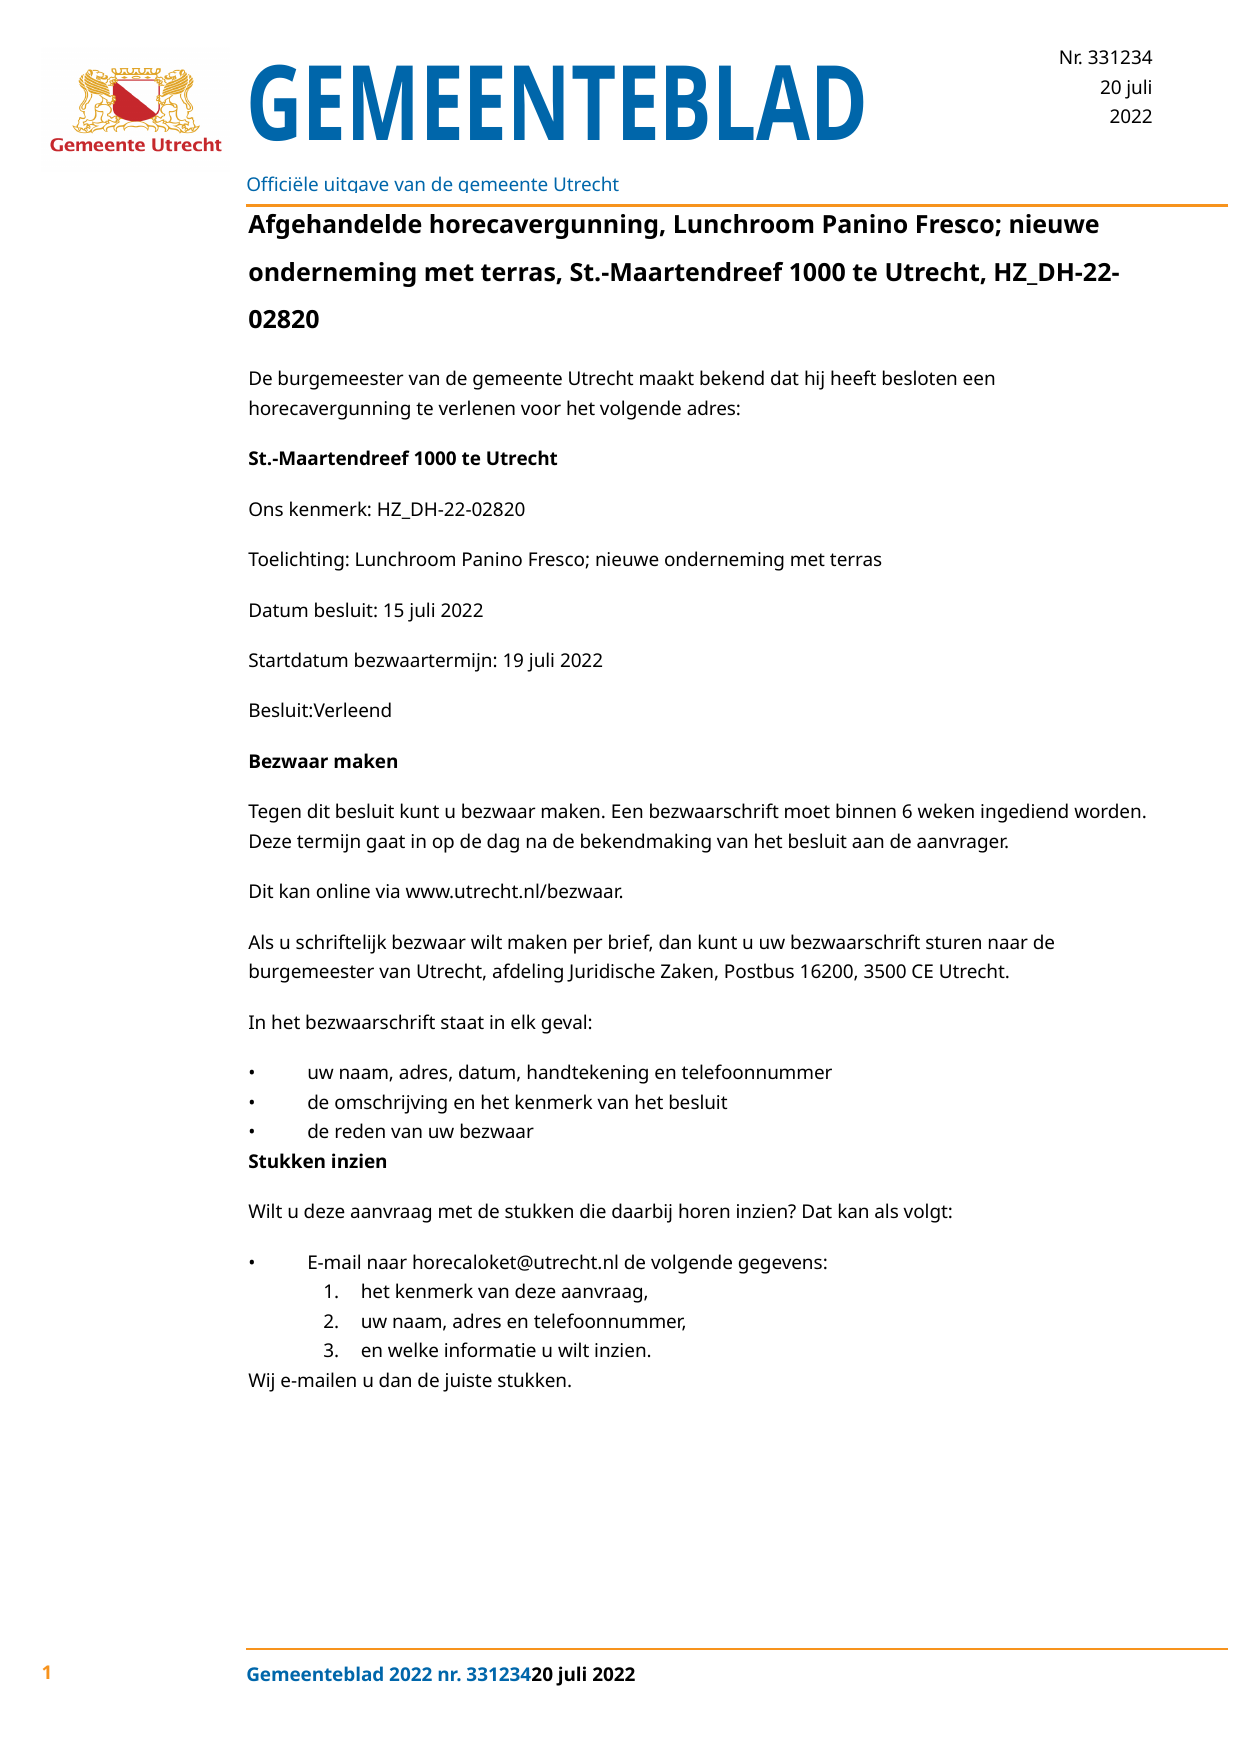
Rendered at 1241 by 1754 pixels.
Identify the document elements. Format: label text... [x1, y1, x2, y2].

list uw naam, adres en telefoonnummer, [323, 1308, 1152, 1334]
picture [41, 47, 231, 172]
text Toelichting: Lunchroom Panino Fresco; nieuwe onderneming met terras [248, 546, 1152, 572]
text Dit kan online via www.utrecht.nl/bezwaar. [248, 878, 1152, 904]
text Besluit:Verleend [248, 698, 1152, 723]
text Wij e-mailen u dan de juiste stukken. [248, 1367, 1152, 1393]
text Afgehandelde horecavergunning, Lunchroom Panino Fresco; nieuwe onderneming met terras, St.-Maartendreef 1000 te Utrecht, HZ_DH-22-02820 [248, 207, 1152, 336]
list de omschrijving en het kenmerk van het besluit [248, 1089, 1152, 1114]
text Ons kenmerk: HZ_DH-22-02820 [248, 496, 1152, 522]
text Stukken inzien [248, 1148, 1152, 1174]
text De burgemeester van de gemeente Utrecht maakt bekend dat hij heeft besloten een horecavergunning te verlenen voor het volgende adres: [248, 366, 1152, 421]
list het kenmerk van deze aanvraag, [323, 1278, 1152, 1304]
list de reden van uw bezwaar [248, 1118, 1152, 1144]
list E-mail naar horecaloket@utrecht.nl de volgende gegevens: [248, 1249, 1152, 1274]
text Datum besluit: 15 juli 2022 [248, 597, 1152, 622]
text Startdatum bezwaartermijn: 19 juli 2022 [248, 647, 1152, 673]
text Bezwaar maken [248, 748, 1152, 774]
text St.-Maartendreef 1000 te Utrecht [248, 446, 1152, 471]
list uw naam, adres, datum, handtekening en telefoonnummer [248, 1059, 1152, 1085]
text In het bezwaarschrift staat in elk geval: [248, 1009, 1152, 1034]
list en welke informatie u wilt inzien. [323, 1338, 1152, 1363]
text Wilt u deze aanvraag met de stukken die daarbij horen inzien? Dat kan als volgt: [248, 1198, 1152, 1224]
text Als u schriftelijk bezwaar wilt maken per brief, dan kunt u uw bezwaarschrift sturen naar de burgemeester van Utrecht, afdeling Juridische Zaken, Postbus 16200, 3500 CE Utrecht. [248, 929, 1152, 984]
text Tegen dit besluit kunt u bezwaar maken. Een bezwaarschrift moet binnen 6 weken ingediend worden. Deze termijn gaat in op de dag na de bekendmaking van het besluit aan de aanvrager. [248, 798, 1152, 854]
